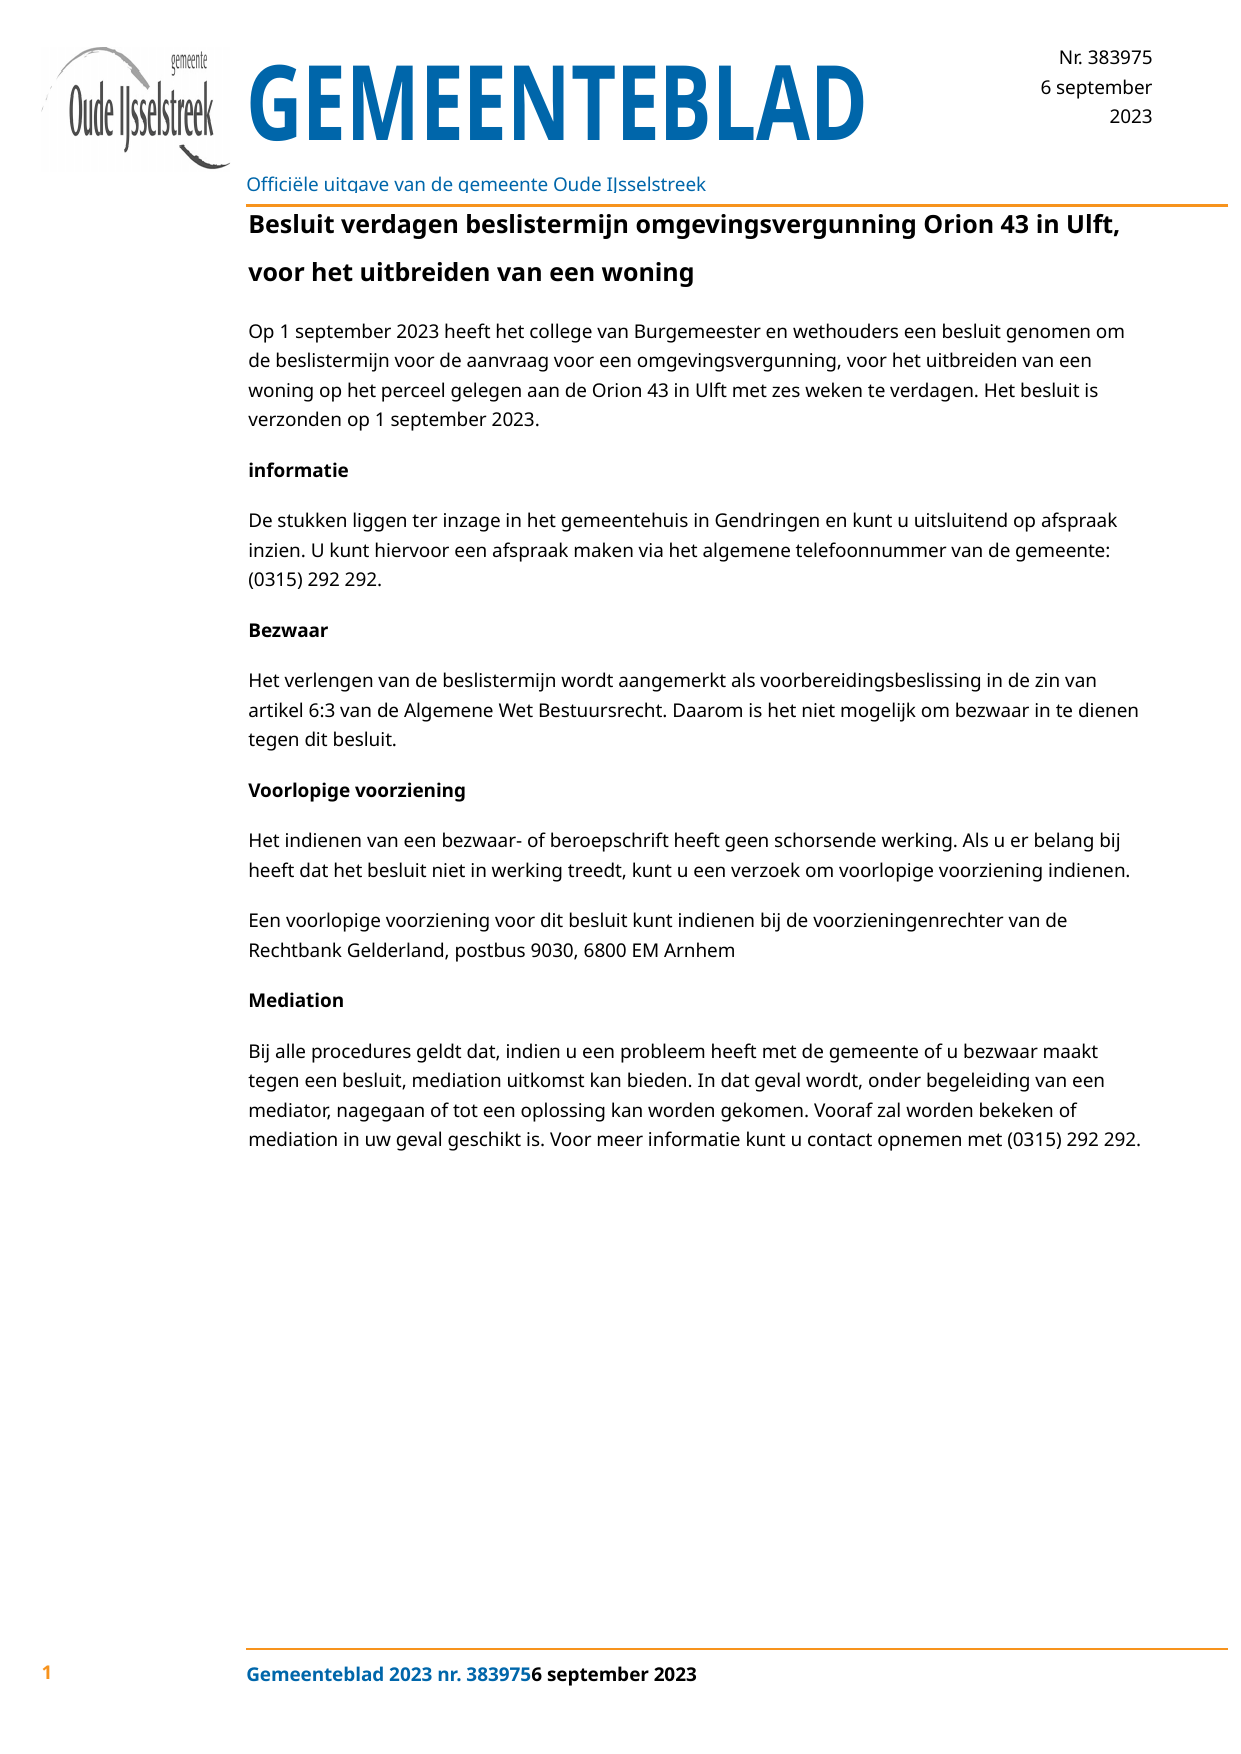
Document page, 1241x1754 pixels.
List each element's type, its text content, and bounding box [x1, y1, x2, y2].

text Het indienen van een bezwaar- of beroepschrift heeft geen schorsende werking. Als u er belang bij heeft dat het besluit niet in werking treedt, kunt u een verzoek om voorlopige voorziening indienen. [248, 827, 1152, 883]
text Besluit verdagen beslistermijn omgevingsvergunning Orion 43 in Ulft, voor het uitbreiden van een woning [248, 207, 1152, 288]
text Bij alle procedures geldt dat, indien u een probleem heeft met de gemeente of u bezwaar maakt tegen een besluit, mediation uitkomst kan bieden. In dat geval wordt, onder begeleiding van een mediator, nagegaan of tot een oplossing kan worden gekomen. Vooraf zal worden bekeken of mediation in uw geval geschikt is. Voor meer informatie kunt u contact opnemen met (0315) 292 292. [248, 1038, 1152, 1152]
text Voorlopige voorziening [248, 777, 1152, 803]
text Het verlengen van de beslistermijn wordt aangemerkt als voorbereidingsbeslissing in de zin van artikel 6:3 van de Algemene Wet Bestuursrecht. Daarom is het niet mogelijk om bezwaar in te dienen tegen dit besluit. [248, 667, 1152, 752]
text Mediation [248, 987, 1152, 1013]
text De stukken liggen ter inzage in het gemeentehuis in Gendringen en kunt u uitsluitend op afspraak inzien. U kunt hiervoor een afspraak maken via het algemene telefoonnummer van de gemeente: (0315) 292 292. [248, 507, 1152, 592]
text informatie [248, 457, 1152, 483]
text Op 1 september 2023 heeft het college van Burgemeester en wethouders een besluit genomen om de beslistermijn voor de aanvraag voor een omgevingsvergunning, voor het uitbreiden van een woning op het perceel gelegen aan de Orion 43 in Ulft met zes weken te verdagen. Het besluit is verzonden op 1 september 2023. [248, 318, 1152, 432]
picture [41, 47, 231, 172]
text Een voorlopige voorziening voor dit besluit kunt indienen bij de voorzieningenrechter van de Rechtbank Gelderland, postbus 9030, 6800 EM Arnhem [248, 907, 1152, 963]
text Bezwaar [248, 617, 1152, 643]
